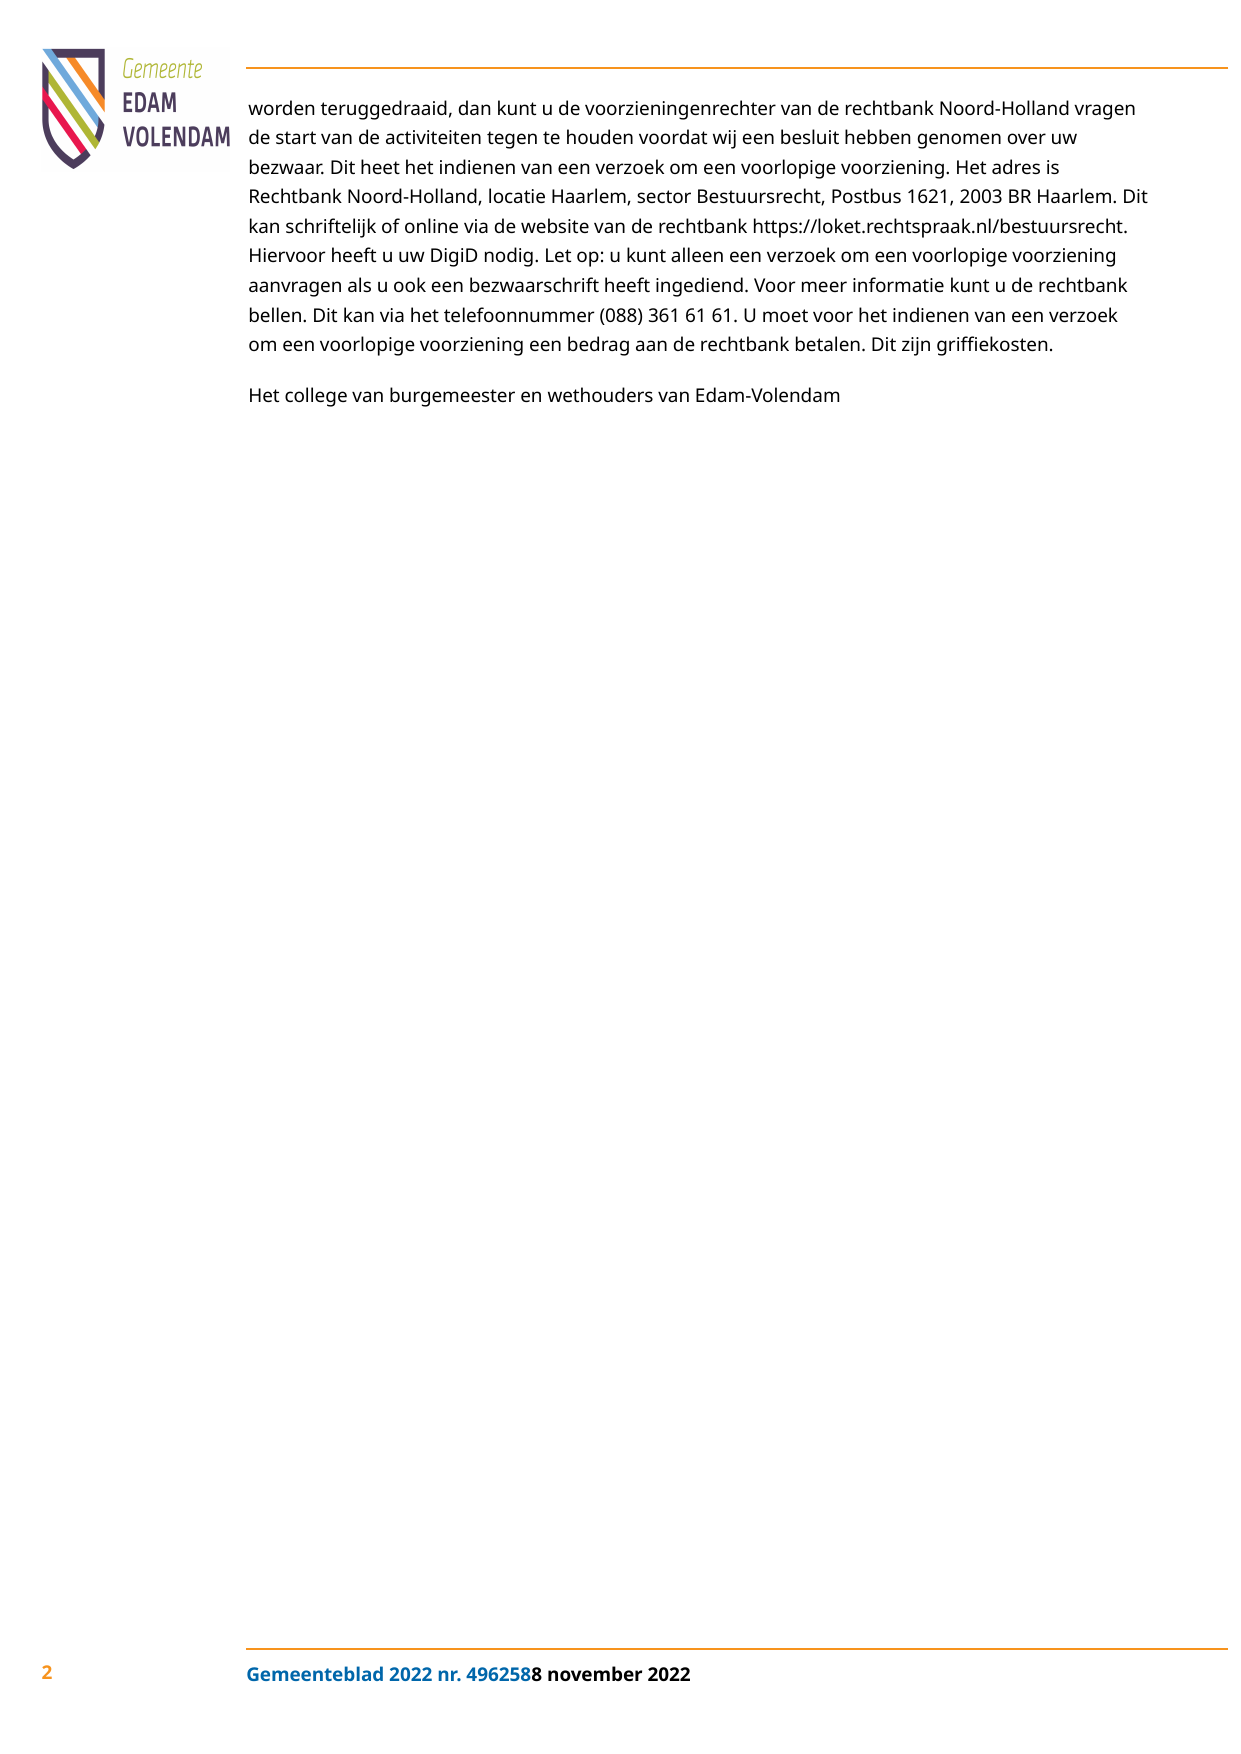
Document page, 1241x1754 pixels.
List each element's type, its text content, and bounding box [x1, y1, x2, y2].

text Het college van burgemeester en wethouders van Edam-Volendam [248, 382, 1152, 408]
text worden teruggedraaid, dan kunt u de voorzieningenrechter van de rechtbank Noord-Holland vragen de start van de activiteiten tegen te houden voordat wij een besluit hebben genomen over uw bezwaar. Dit heet het indienen van een verzoek om een voorlopige voorziening. Het adres is Rechtbank Noord-Holland, locatie Haarlem, sector Bestuursrecht, Postbus 1621, 2003 BR Haarlem. Dit kan schriftelijk of online via de website van de rechtbank https://loket.rechtspraak.nl/bestuursrecht. Hiervoor heeft u uw DigiD nodig. Let op: u kunt alleen een verzoek om een voorlopige voorziening aanvragen als u ook een bezwaarschrift heeft ingediend. Voor meer informatie kunt u de rechtbank bellen. Dit kan via het telefoonnummer (088) 361 61 61. U moet voor het indienen van een verzoek om een voorlopige voorziening een bedrag aan de rechtbank betalen. Dit zijn griffiekosten. [248, 95, 1152, 357]
picture [41, 47, 231, 172]
